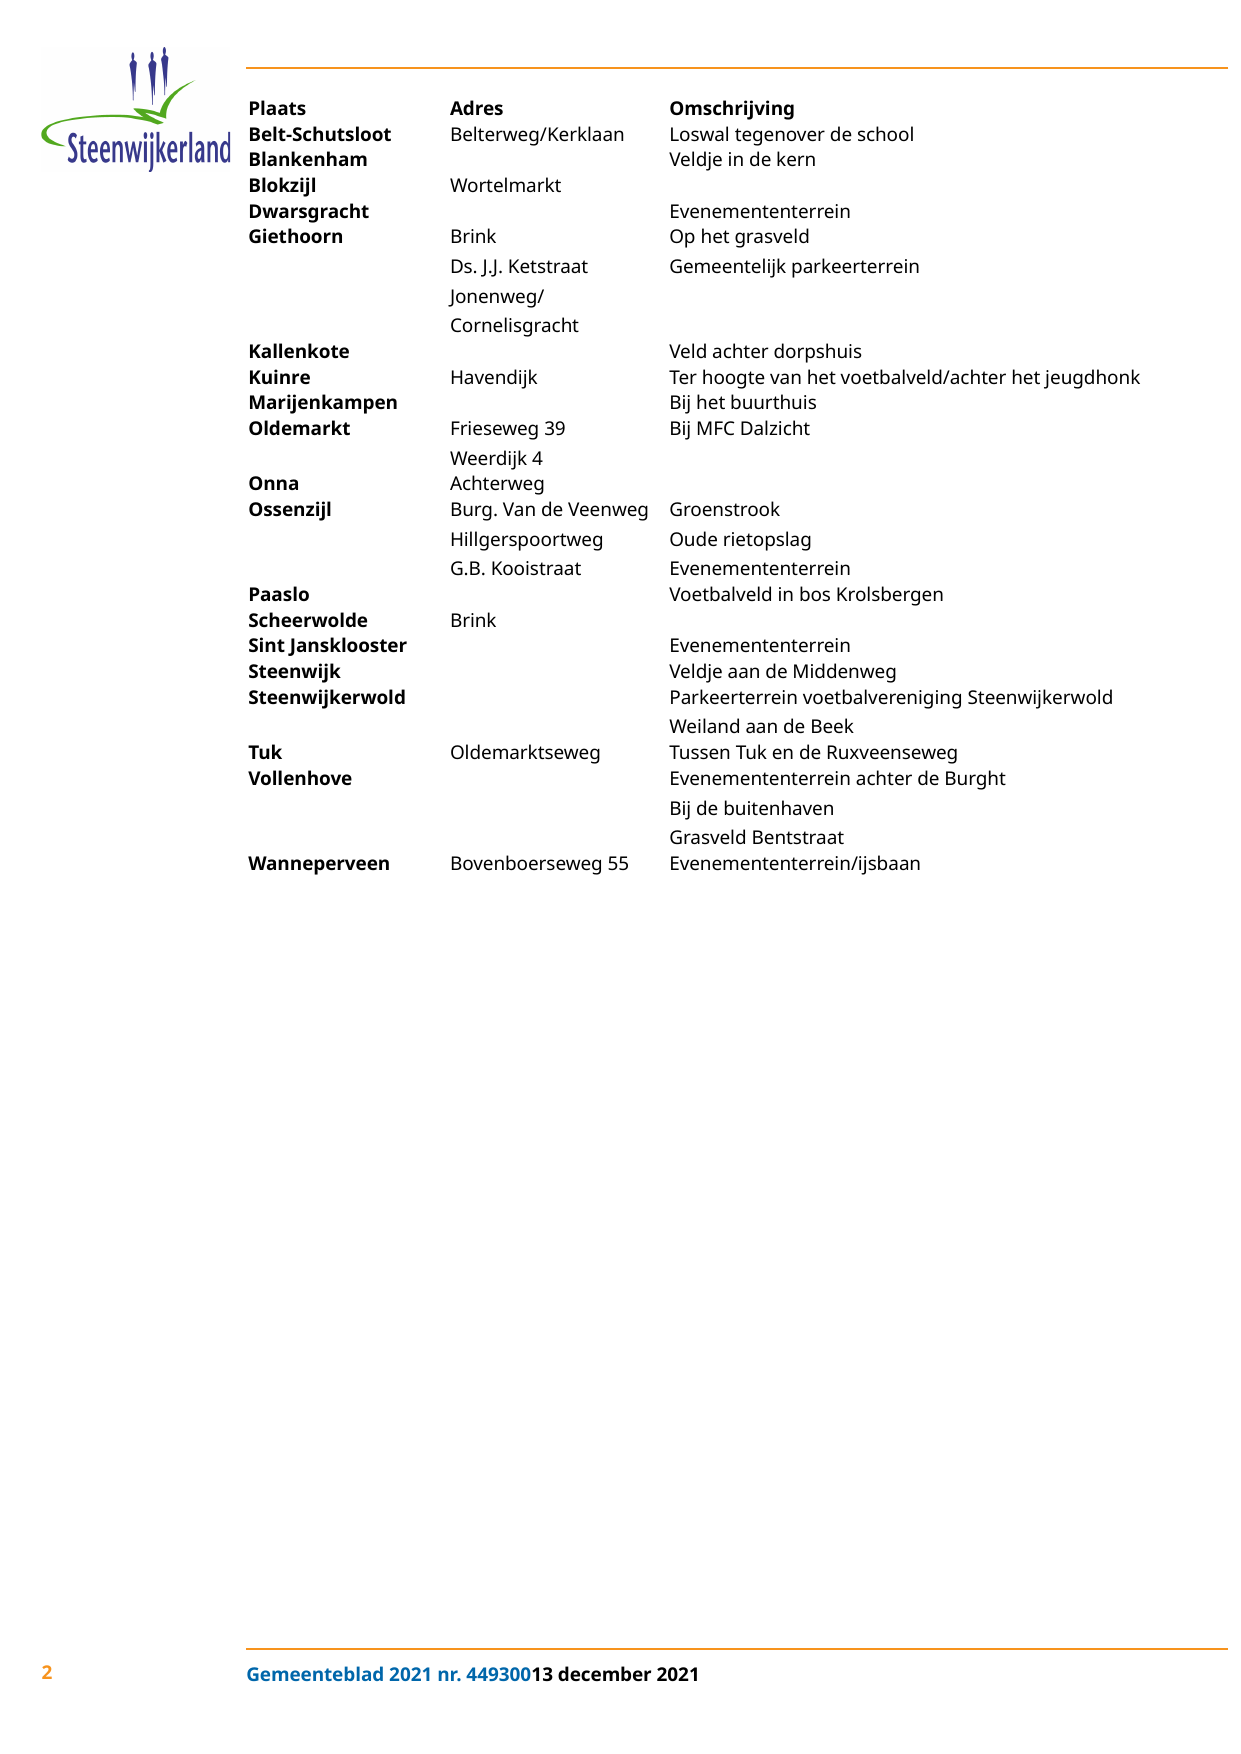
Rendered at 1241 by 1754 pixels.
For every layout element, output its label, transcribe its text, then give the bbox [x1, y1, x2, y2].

table_cell Veld achter dorpshuis [669, 338, 1152, 364]
table_cell Loswal tegenover de school [669, 121, 1152, 146]
table_cell [450, 684, 669, 739]
table_cell Ossenzijl [248, 496, 450, 581]
table_cell Marijenkampen [248, 390, 450, 415]
table_cell Kallenkote [248, 338, 450, 364]
table_cell Parkeerterrein voetbalvereniging Steenwijkerwold Weiland aan de Beek [669, 684, 1152, 739]
table_header Plaats [248, 95, 450, 121]
table_cell Bovenboerseweg 55 [450, 850, 669, 876]
table_cell Wortelmarkt [450, 172, 669, 198]
table_header Adres [450, 95, 669, 121]
table_cell Brink Ds. J.J. Ketstraat Jonenweg/Cornelisgracht [450, 224, 669, 338]
table_cell [669, 471, 1152, 496]
table_cell Blokzijl [248, 172, 450, 198]
table_cell Dwarsgracht [248, 198, 450, 224]
table_cell [450, 659, 669, 684]
table_cell Bij het buurthuis [669, 390, 1152, 415]
table_cell Tussen Tuk en de Ruxveenseweg [669, 740, 1152, 765]
table_cell Oldemarkt [248, 415, 450, 471]
table_cell Burg. Van de Veenweg Hillgerspoortweg G.B. Kooistraat [450, 496, 669, 581]
table_cell Evenemententerrein achter de Burght Bij de buitenhaven Grasveld Bentstraat [669, 765, 1152, 850]
table_cell Havendijk [450, 364, 669, 389]
table_cell [450, 390, 669, 415]
table_cell Groenstrook Oude rietopslag Evenemententerrein [669, 496, 1152, 581]
table_cell Evenemententerrein [669, 633, 1152, 658]
table_cell Brink [450, 607, 669, 633]
table_cell Oldemarktseweg [450, 740, 669, 765]
table_cell Evenemententerrein [669, 198, 1152, 224]
table_cell [669, 172, 1152, 198]
table_cell Voetbalveld in bos Krolsbergen [669, 581, 1152, 607]
table_cell Bij MFC Dalzicht [669, 415, 1152, 471]
table_cell Veldje aan de Middenweg [669, 659, 1152, 684]
table_cell Paaslo [248, 581, 450, 607]
table_header Omschrijving [669, 95, 1152, 121]
table_cell Vollenhove [248, 765, 450, 850]
table_cell Kuinre [248, 364, 450, 389]
table_cell Steenwijkerwold [248, 684, 450, 739]
table_cell Evenemententerrein/ijsbaan [669, 850, 1152, 876]
table_cell [450, 146, 669, 172]
table_cell Tuk [248, 740, 450, 765]
table_cell [450, 198, 669, 224]
table_cell [669, 607, 1152, 633]
table_cell Giethoorn [248, 224, 450, 338]
table_cell Belt-Schutsloot [248, 121, 450, 146]
table_cell [450, 633, 669, 658]
table_cell Wanneperveen [248, 850, 450, 876]
table_cell [450, 338, 669, 364]
table_cell Sint Jansklooster [248, 633, 450, 658]
table_cell Achterweg [450, 471, 669, 496]
table_cell Veldje in de kern [669, 146, 1152, 172]
table_cell Op het grasveld Gemeentelijk parkeerterrein [669, 224, 1152, 338]
table_cell [450, 581, 669, 607]
table_cell Ter hoogte van het voetbalveld/achter het jeugdhonk [669, 364, 1152, 389]
table_cell [450, 765, 669, 850]
picture [41, 47, 231, 172]
table_cell Steenwijk [248, 659, 450, 684]
table_cell Blankenham [248, 146, 450, 172]
table_cell Scheerwolde [248, 607, 450, 633]
table_cell Frieseweg 39 Weerdijk 4 [450, 415, 669, 471]
table_cell Onna [248, 471, 450, 496]
table_cell Belterweg/Kerklaan [450, 121, 669, 146]
